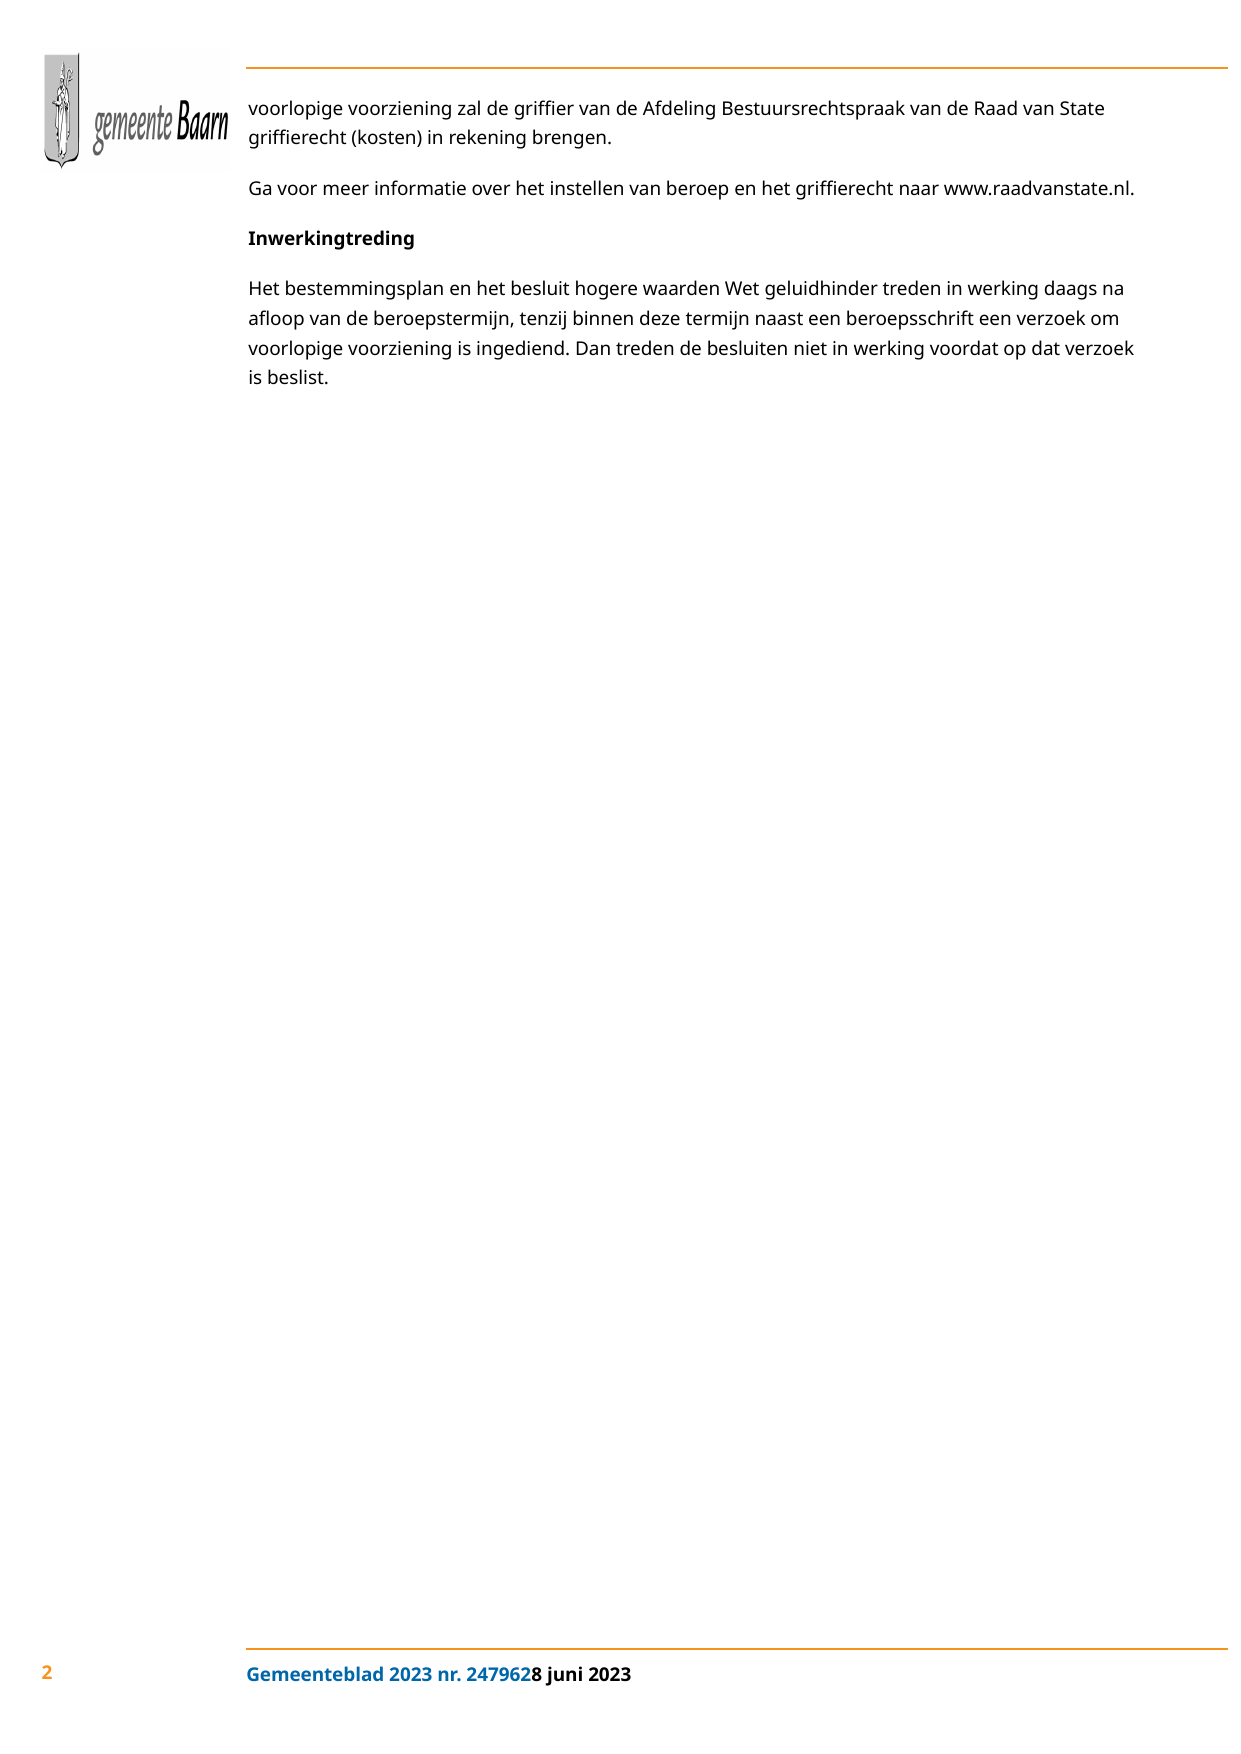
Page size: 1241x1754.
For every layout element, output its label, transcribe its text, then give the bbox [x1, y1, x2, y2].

text Inwerkingtreding [248, 225, 1152, 251]
picture [41, 47, 231, 172]
text Het bestemmingsplan en het besluit hogere waarden Wet geluidhinder treden in werking daags na afloop van de beroepstermijn, tenzij binnen deze termijn naast een beroepsschrift een verzoek om voorlopige voorziening is ingediend. Dan treden de besluiten niet in werking voordat op dat verzoek is beslist. [248, 276, 1152, 390]
text voorlopige voorziening zal de griffier van de Afdeling Bestuursrechtspraak van de Raad van State griffierecht (kosten) in rekening brengen. [248, 95, 1152, 150]
text Ga voor meer informatie over het instellen van beroep en het griffierecht naar www.raadvanstate.nl. [248, 175, 1152, 201]
